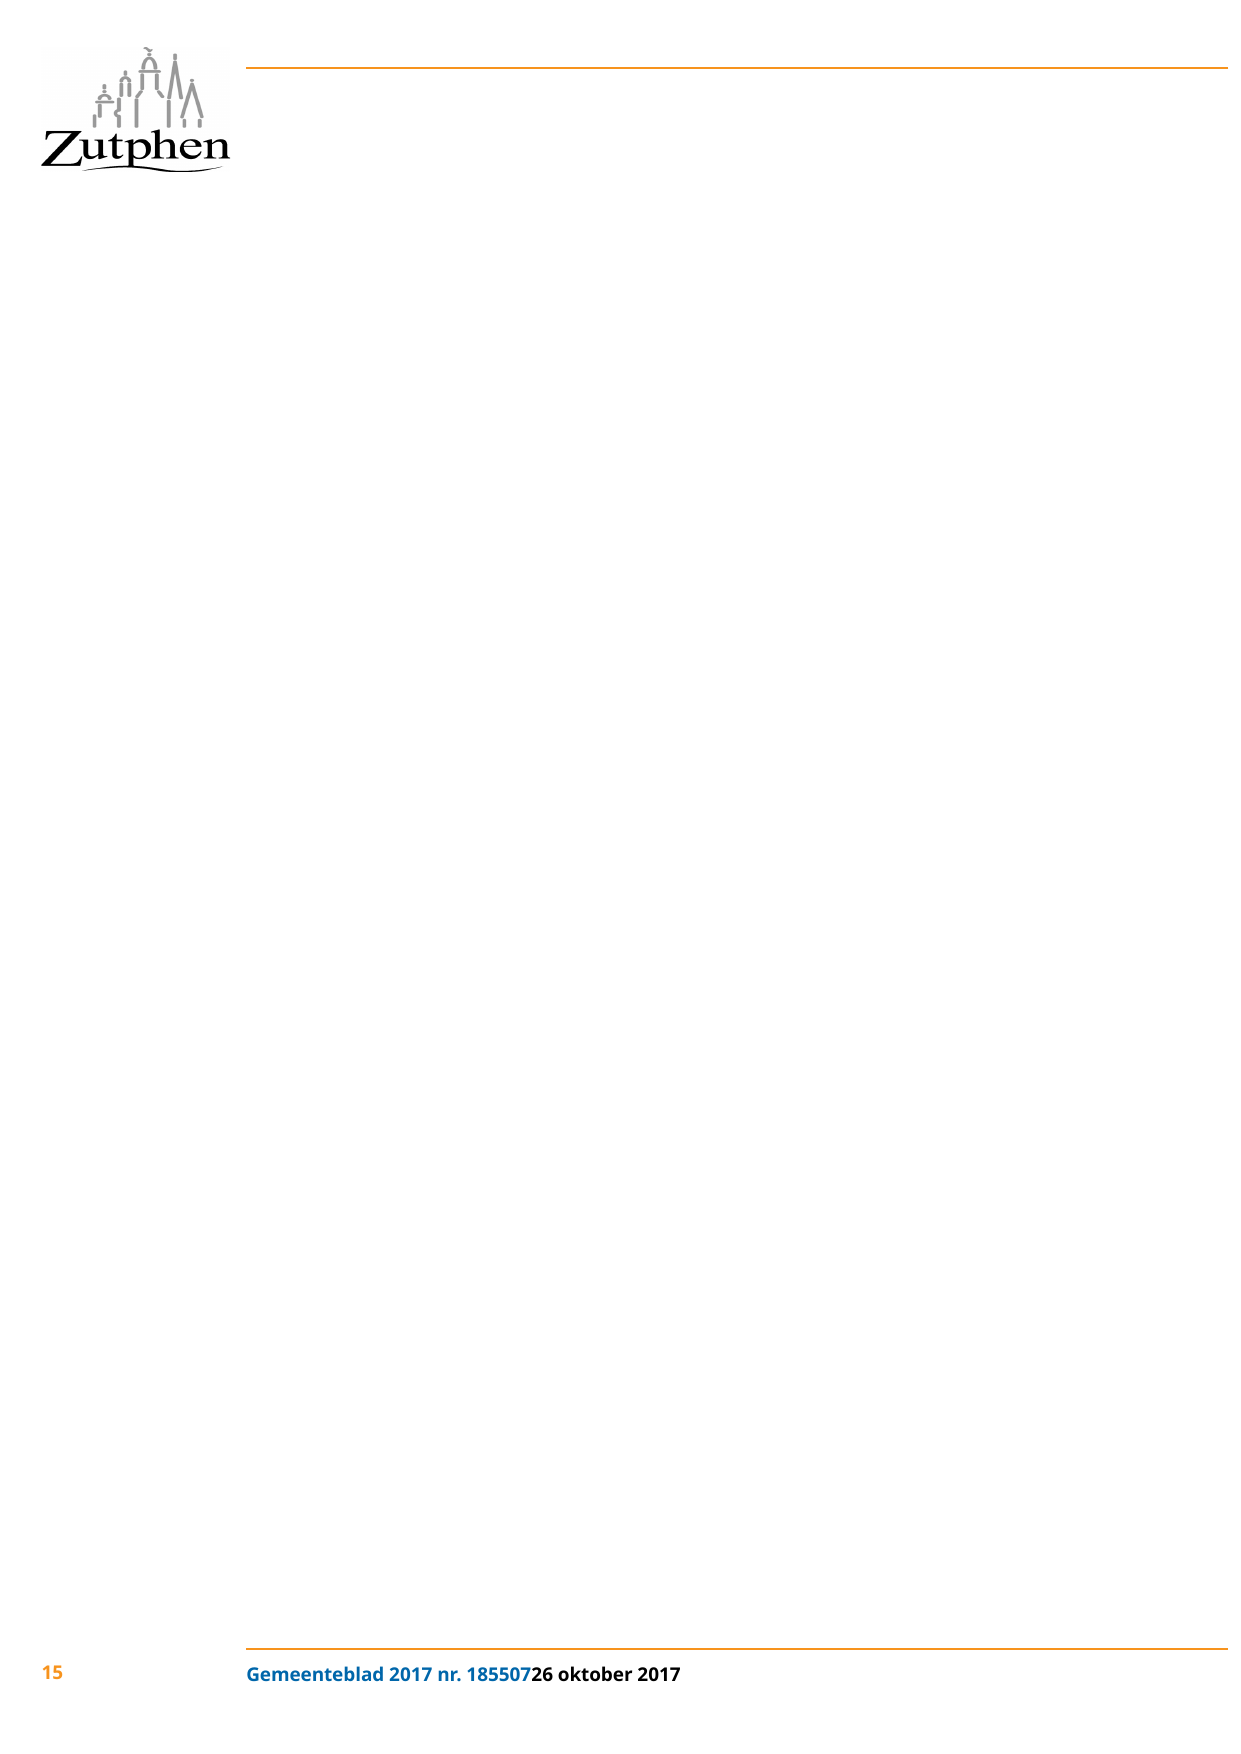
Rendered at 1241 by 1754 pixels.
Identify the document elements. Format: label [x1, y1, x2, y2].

picture [41, 47, 231, 172]
